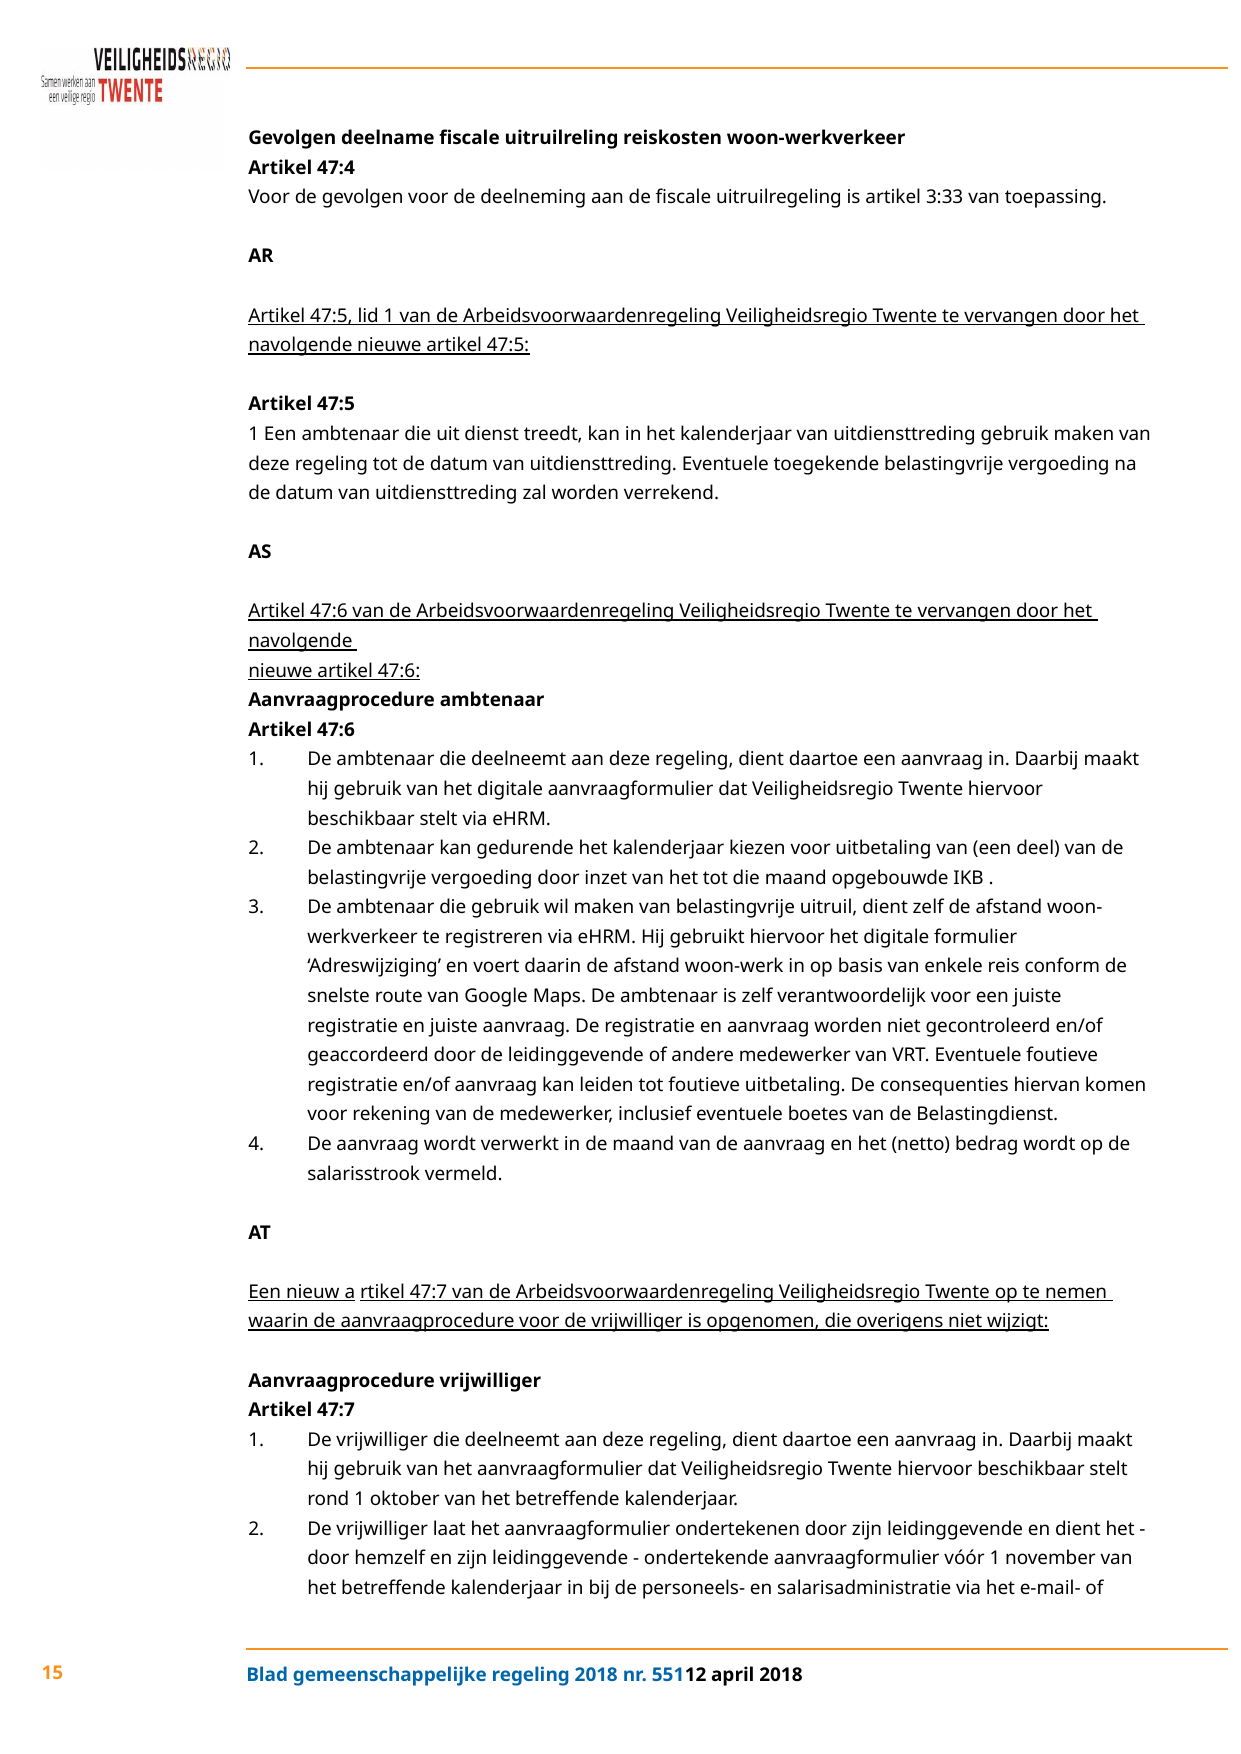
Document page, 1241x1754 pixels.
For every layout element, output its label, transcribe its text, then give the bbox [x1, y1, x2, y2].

list De ambtenaar die gebruik wil maken van belastingvrije uitruil, dient zelf de afstand woon-werkverkeer te registreren via eHRM. Hij gebruikt hiervoor het digitale formulier ‘Adreswijziging’ en voert daarin de afstand woon-werk in op basis van enkele reis conform de snelste route van Google Maps. De ambtenaar is zelf verantwoordelijk voor een juiste registratie en juiste aanvraag. De registratie en aanvraag worden niet gecontroleerd en/of geaccordeerd door de leidinggevende of andere medewerker van VRT. Eventuele foutieve registratie en/of aanvraag kan leiden tot foutieve uitbetaling. De consequenties hiervan komen voor rekening van de medewerker, inclusief eventuele boetes van de Belastingdienst. [248, 893, 1152, 1126]
text Artikel 47:5, lid 1 van de Arbeidsvoorwaardenregeling Veiligheidsregio Twente te vervangen door het navolgende nieuwe artikel 47:5: [248, 302, 1152, 357]
text Artikel 47:7 [248, 1396, 1152, 1422]
text Aanvraagprocedure vrijwilliger [248, 1367, 1152, 1393]
text AR [248, 243, 1152, 268]
list De aanvraag wordt verwerkt in de maand van de aanvraag en het (netto) bedrag wordt op de salarisstrook vermeld. [248, 1130, 1152, 1186]
list De vrijwilliger die deelneemt aan deze regeling, dient daartoe een aanvraag in. Daarbij maakt hij gebruik van het aanvraagformulier dat Veiligheidsregio Twente hiervoor beschikbaar stelt rond 1 oktober van het betreffende kalenderjaar. [248, 1426, 1152, 1511]
text Artikel 47:5 [248, 391, 1152, 416]
text nieuwe artikel 47:6: [248, 657, 1152, 683]
text Artikel 47:6 [248, 716, 1152, 742]
text 1 Een ambtenaar die uit dienst treedt, kan in het kalenderjaar van uitdiensttreding gebruik maken van deze regeling tot de datum van uitdiensttreding. Eventuele toegekende belastingvrije vergoeding na de datum van uitdiensttreding zal worden verrekend. [248, 420, 1152, 505]
text AS [248, 538, 1152, 564]
picture [41, 47, 231, 172]
text Gevolgen deelname fiscale uitruilreling reiskosten woon-werkverkeer [248, 124, 1152, 150]
text Artikel 47:6 van de Arbeidsvoorwaardenregeling Veiligheidsregio Twente te vervangen door het navolgende [248, 598, 1152, 653]
list De ambtenaar die deelneemt aan deze regeling, dient daartoe een aanvraag in. Daarbij maakt hij gebruik van het digitale aanvraagformulier dat Veiligheidsregio Twente hiervoor beschikbaar stelt via eHRM. [248, 746, 1152, 831]
list De ambtenaar kan gedurende het kalenderjaar kiezen voor uitbetaling van (een deel) van de belastingvrije vergoeding door inzet van het tot die maand opgebouwde IKB . [248, 834, 1152, 890]
text Artikel 47:4 [248, 154, 1152, 180]
list De vrijwilliger laat het aanvraagformulier ondertekenen door zijn leidinggevende en dient het - door hemzelf en zijn leidinggevende - ondertekende aanvraagformulier vóór 1 november van het betreffende kalenderjaar in bij de personeels- en salarisadministratie via het e-mail- of [248, 1515, 1152, 1600]
text Voor de gevolgen voor de deelneming aan de fiscale uitruilregeling is artikel 3:33 van toepassing. [248, 183, 1152, 209]
text AT [248, 1219, 1152, 1245]
text Aanvraagprocedure ambtenaar [248, 686, 1152, 712]
text Een nieuw a rtikel 47:7 van de Arbeidsvoorwaardenregeling Veiligheidsregio Twente op te nemen waarin de aanvraagprocedure voor de vrijwilliger is opgenomen, die overigens niet wijzigt: [248, 1278, 1152, 1333]
